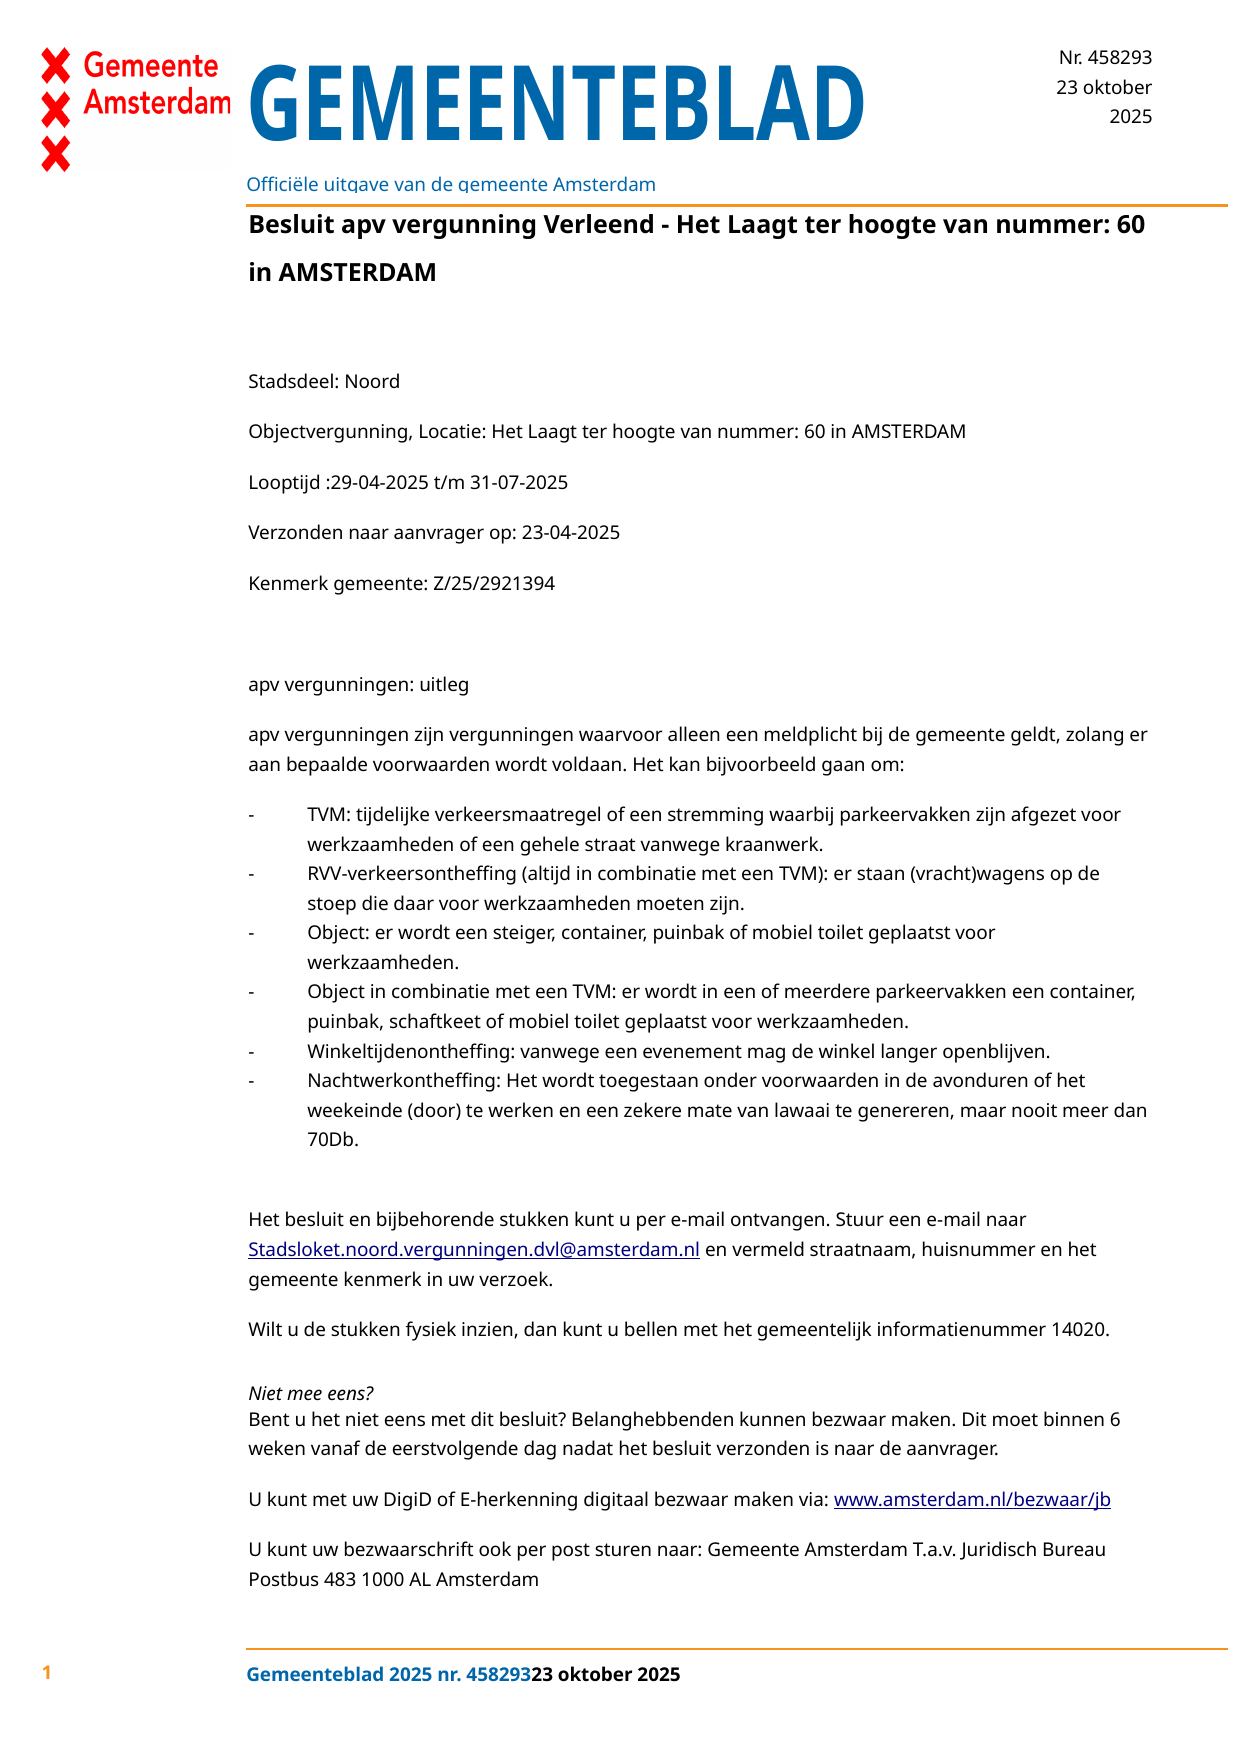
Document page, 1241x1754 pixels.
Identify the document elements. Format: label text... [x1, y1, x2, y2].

text Besluit apv vergunning Verleend - Het Laagt ter hoogte van nummer: 60 in AMSTERDAM [248, 207, 1152, 288]
list RVV-verkeersontheffing (altijd in combinatie met een TVM): er staan (vracht)wagens op de stoep die daar voor werkzaamheden moeten zijn. [248, 860, 1152, 916]
text U kunt uw bezwaarschrift ook per post sturen naar: Gemeente Amsterdam T.a.v. Juridisch Bureau Postbus 483 1000 AL Amsterdam [248, 1536, 1152, 1592]
list Object in combinatie met een TVM: er wordt in een of meerdere parkeervakken een container, puinbak, schaftkeet of mobiel toilet geplaatst voor werkzaamheden. [248, 979, 1152, 1034]
text Stadsdeel: Noord [248, 368, 1152, 394]
text Wilt u de stukken fysiek inzien, dan kunt u bellen met het gemeentelijk informatienummer 14020. [248, 1316, 1152, 1342]
picture [41, 47, 231, 172]
text Objectvergunning, Locatie: Het Laagt ter hoogte van nummer: 60 in AMSTERDAM [248, 419, 1152, 444]
list TVM: tijdelijke verkeersmaatregel of een stremming waarbij parkeervakken zijn afgezet voor werkzaamheden of een gehele straat vanwege kraanwerk. [248, 801, 1152, 857]
list Object: er wordt een steiger, container, puinbak of mobiel toilet geplaatst voor werkzaamheden. [248, 919, 1152, 975]
text apv vergunningen zijn vergunningen waarvoor alleen een meldplicht bij de gemeente geldt, zolang er aan bepaalde voorwaarden wordt voldaan. Het kan bijvoorbeeld gaan om: [248, 721, 1152, 777]
text Looptijd :29-04-2025 t/m 31-07-2025 [248, 469, 1152, 495]
text Verzonden naar aanvrager op: 23-04-2025 [248, 519, 1152, 545]
text Het besluit en bijbehorende stukken kunt u per e-mail ontvangen. Stuur een e-mail naar Stadsloket.noord.vergunningen.dvl@amsterdam.nl en vermeld straatnaam, huisnummer en het gemeente kenmerk in uw verzoek. [248, 1207, 1152, 1292]
text U kunt met uw DigiD of E-herkenning digitaal bezwaar maken via: www.amsterdam.nl/bezwaar/jb [248, 1486, 1152, 1512]
list Winkeltijdenontheffing: vanwege een evenement mag de winkel langer openblijven. [248, 1038, 1152, 1064]
text Kenmerk gemeente: Z/25/2921394 [248, 570, 1152, 596]
list Nachtwerkontheffing: Het wordt toegestaan onder voorwaarden in de avonduren of het weekeinde (door) te werken en een zekere mate van lawaai te genereren, maar nooit meer dan 70Db. [248, 1067, 1152, 1152]
text apv vergunningen: uitleg [248, 671, 1152, 697]
text Bent u het niet eens met dit besluit? Belanghebbenden kunnen bezwaar maken. Dit moet binnen 6 weken vanaf de eerstvolgende dag nadat het besluit verzonden is naar de aanvrager. [248, 1406, 1152, 1461]
text Niet mee eens? [248, 1380, 1152, 1406]
